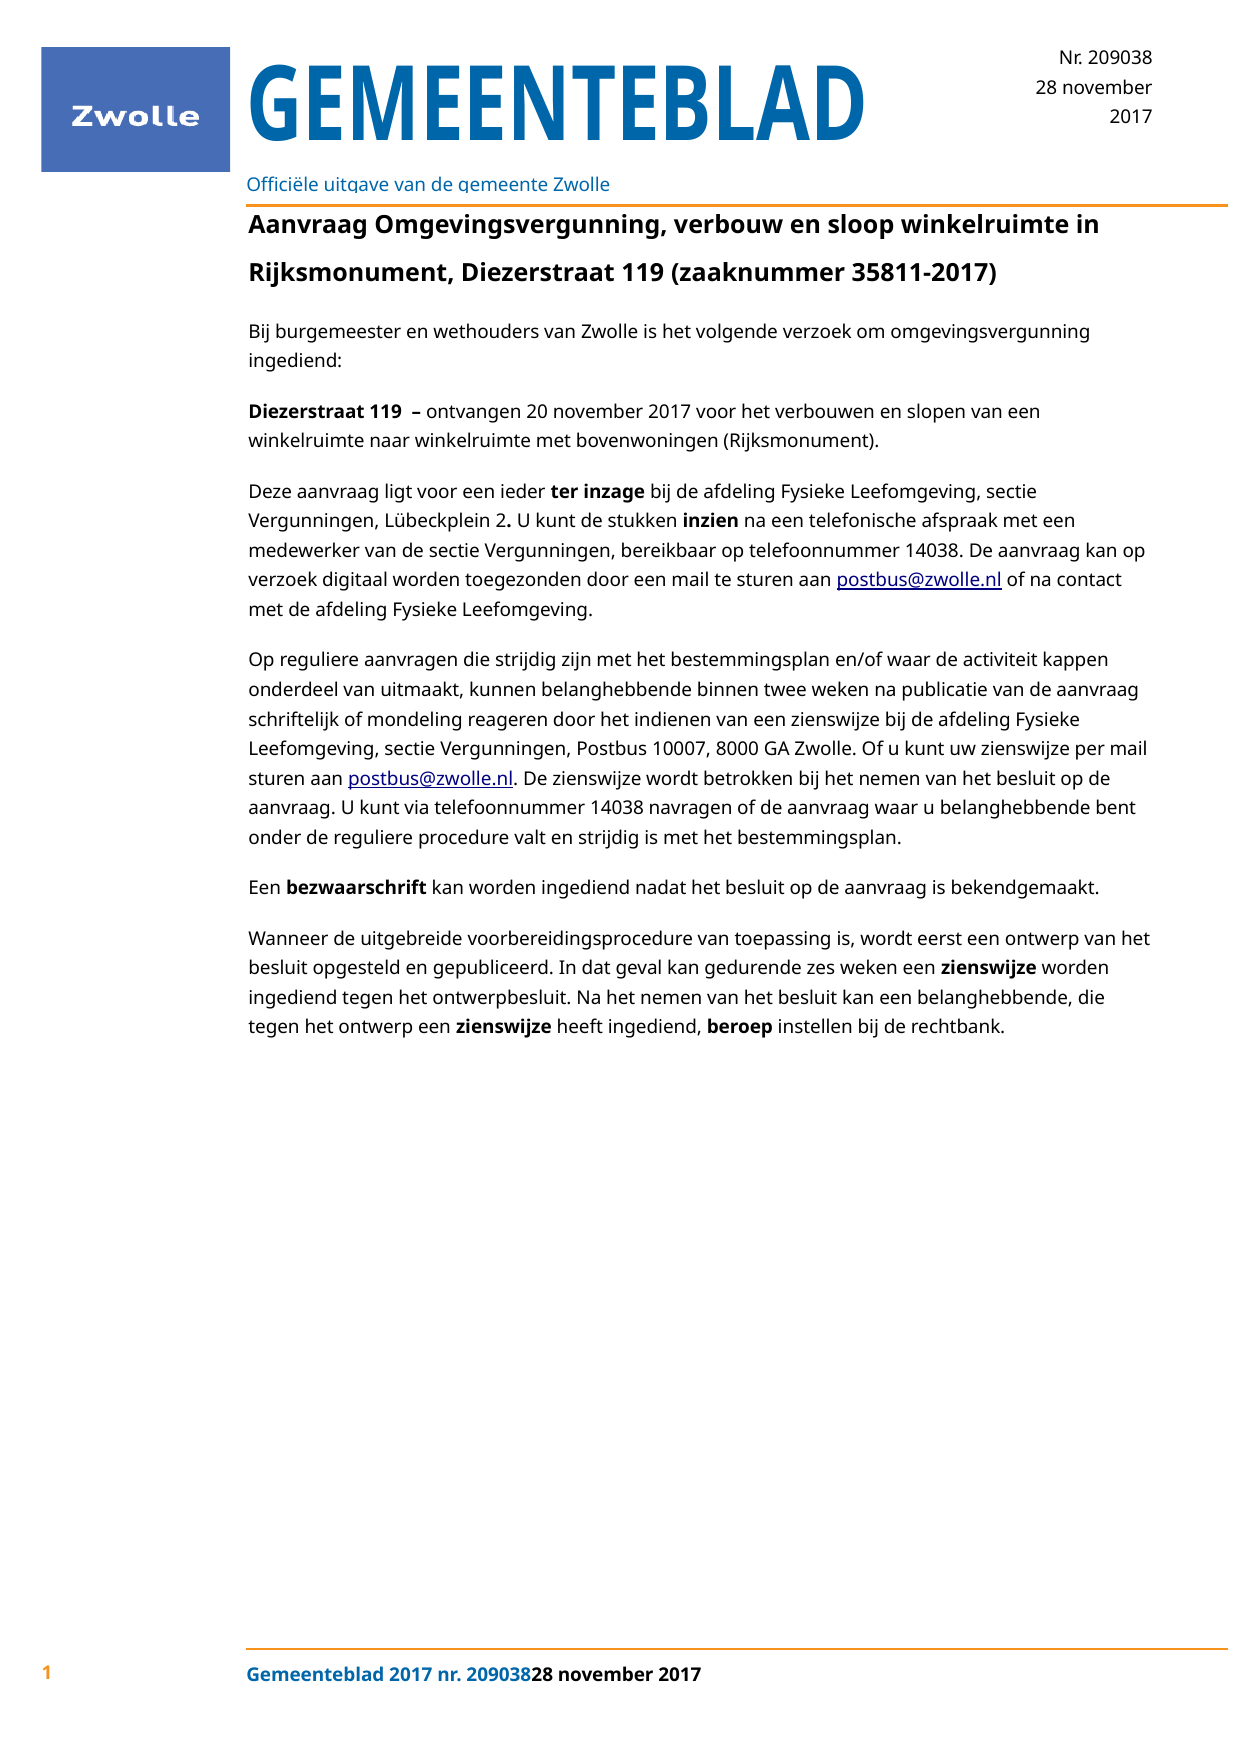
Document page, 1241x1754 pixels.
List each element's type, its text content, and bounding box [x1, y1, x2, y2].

text Bij burgemeester en wethouders van Zwolle is het volgende verzoek om omgevingsvergunning ingediend: [248, 318, 1152, 373]
text Aanvraag Omgevingsvergunning, verbouw en sloop winkelruimte in Rijksmonument, Diezerstraat 119 (zaaknummer 35811-2017) [248, 207, 1152, 288]
text Op reguliere aanvragen die strijdig zijn met het bestemmingsplan en/of waar de activiteit kappen onderdeel van uitmaakt, kunnen belanghebbende binnen twee weken na publicatie van de aanvraag schriftelijk of mondeling reageren door het indienen van een zienswijze bij de afdeling Fysieke Leefomgeving, sectie Vergunningen, Postbus 10007, 8000 GA Zwolle. Of u kunt uw zienswijze per mail sturen aan postbus@zwolle.nl. De zienswijze wordt betrokken bij het nemen van het besluit op de aanvraag. U kunt via telefoonnummer 14038 navragen of de aanvraag waar u belanghebbende bent onder de reguliere procedure valt en strijdig is met het bestemmingsplan. [248, 647, 1152, 850]
text Diezerstraat 119 – ontvangen 20 november 2017 voor het verbouwen en slopen van een winkelruimte naar winkelruimte met bovenwoningen (Rijksmonument). [248, 398, 1152, 453]
picture [41, 47, 231, 172]
text Wanneer de uitgebreide voorbereidingsprocedure van toepassing is, wordt eerst een ontwerp van het besluit opgesteld en gepubliceerd. In dat geval kan gedurende zes weken een zienswijze worden ingediend tegen het ontwerpbesluit. Na het nemen van het besluit kan een belanghebbende, die tegen het ontwerp een zienswijze heeft ingediend, beroep instellen bij de rechtbank. [248, 925, 1152, 1039]
text Deze aanvraag ligt voor een ieder ter inzage bij de afdeling Fysieke Leefomgeving, sectie Vergunningen, Lübeckplein 2. U kunt de stukken inzien na een telefonische afspraak met een medewerker van de sectie Vergunningen, bereikbaar op telefoonnummer 14038. De aanvraag kan op verzoek digitaal worden toegezonden door een mail te sturen aan postbus@zwolle.nl of na contact met de afdeling Fysieke Leefomgeving. [248, 478, 1152, 622]
text Een bezwaarschrift kan worden ingediend nadat het besluit op de aanvraag is bekendgemaakt. [248, 874, 1152, 900]
